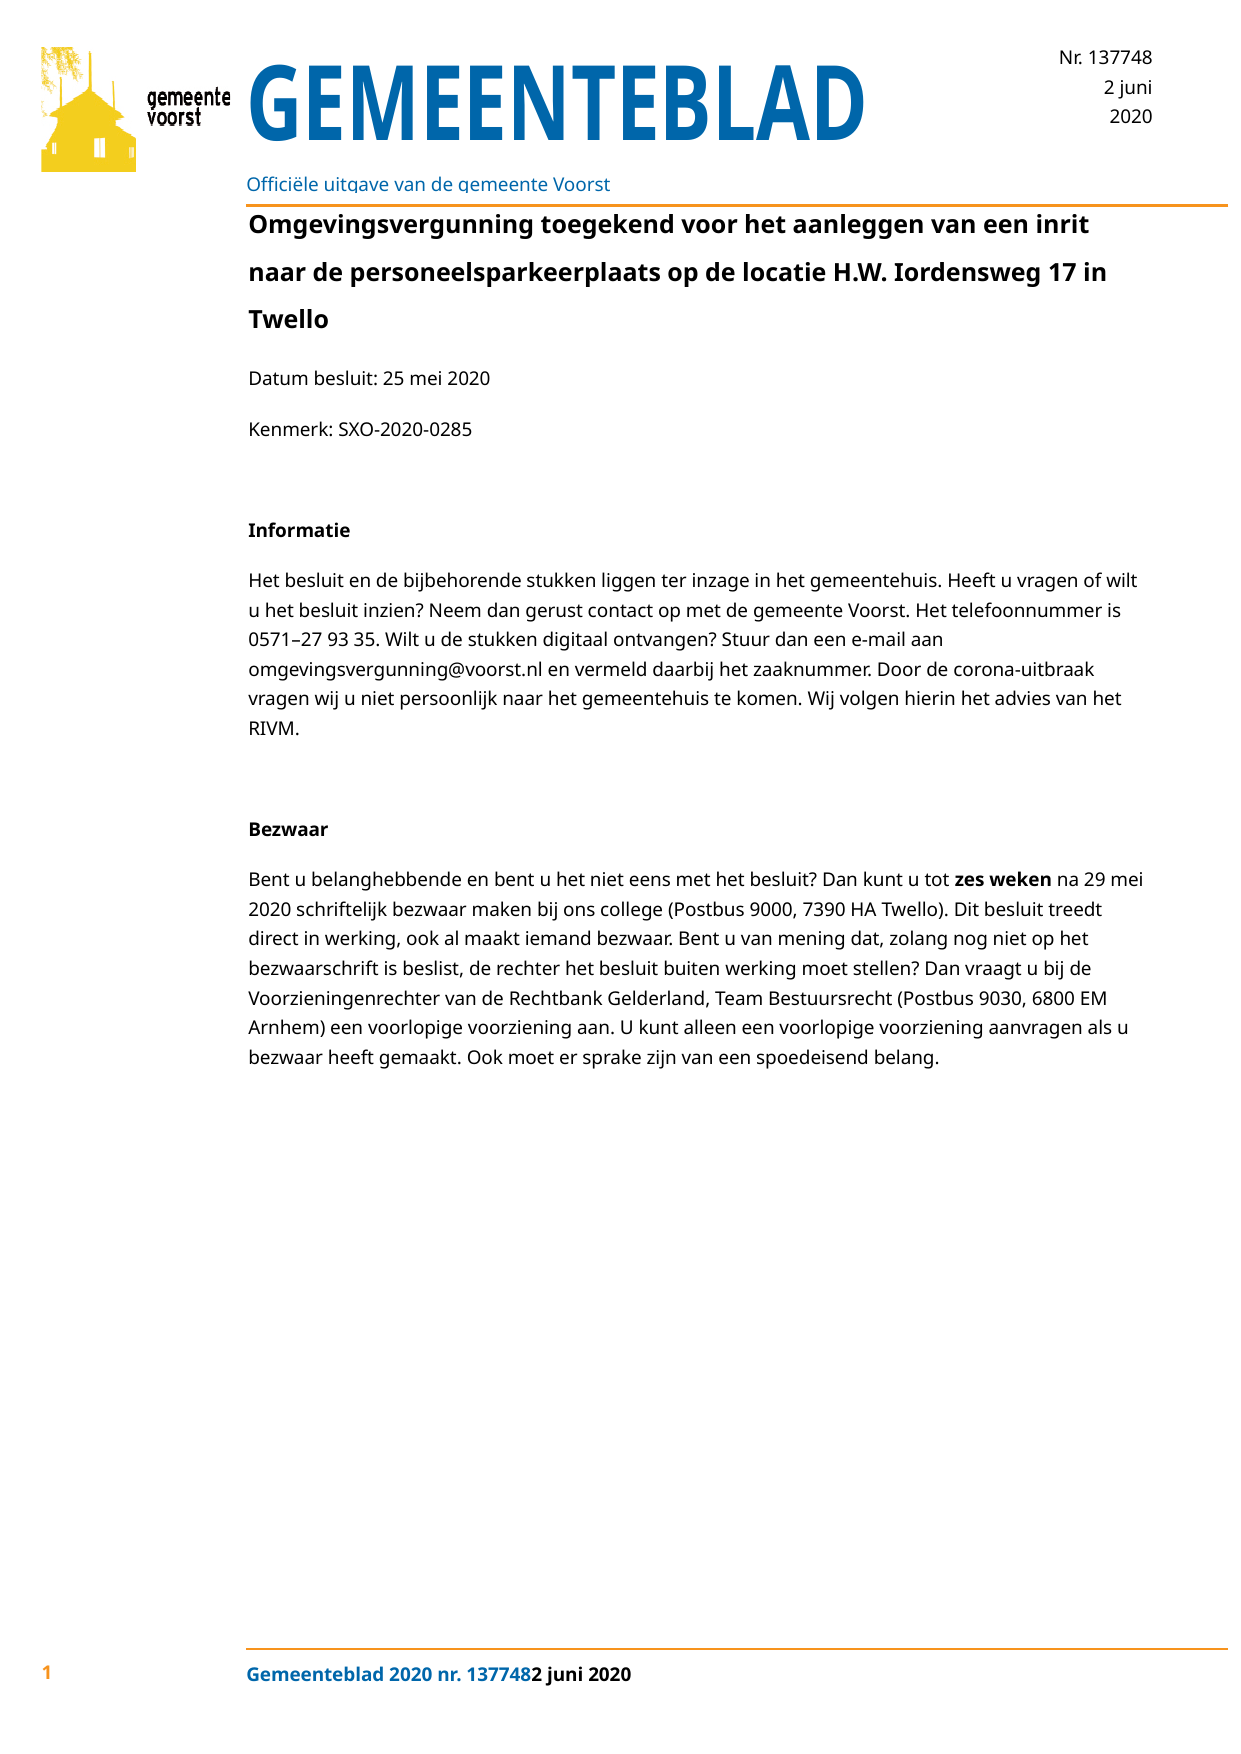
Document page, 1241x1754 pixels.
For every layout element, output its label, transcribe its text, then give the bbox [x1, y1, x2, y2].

text Het besluit en de bijbehorende stukken liggen ter inzage in het gemeentehuis. Heeft u vragen of wilt u het besluit inzien? Neem dan gerust contact op met de gemeente Voorst. Het telefoonnummer is 0571–27 93 35. Wilt u de stukken digitaal ontvangen? Stuur dan een e-mail aan omgevingsvergunning@voorst.nl en vermeld daarbij het zaaknummer. Door de corona-uitbraak vragen wij u niet persoonlijk naar het gemeentehuis te komen. Wij volgen hierin het advies van het RIVM. [248, 567, 1152, 741]
picture [41, 47, 231, 172]
text Datum besluit: 25 mei 2020 [248, 366, 1152, 391]
text Informatie [248, 517, 1152, 542]
text Bezwaar [248, 816, 1152, 842]
text Omgevingsvergunning toegekend voor het aanleggen van een inrit naar de personeelsparkeerplaats op de locatie H.W. Iordensweg 17 in Twello [248, 207, 1152, 336]
text Bent u belanghebbende en bent u het niet eens met het besluit? Dan kunt u tot zes weken na 29 mei 2020 schriftelijk bezwaar maken bij ons college (Postbus 9000, 7390 HA Twello). Dit besluit treedt direct in werking, ook al maakt iemand bezwaar. Bent u van mening dat, zolang nog niet op het bezwaarschrift is beslist, de rechter het besluit buiten werking moet stellen? Dan vraagt u bij de Voorzieningenrechter van de Rechtbank Gelderland, Team Bestuursrecht (Postbus 9030, 6800 EM Arnhem) een voorlopige voorziening aan. U kunt alleen een voorlopige voorziening aanvragen als u bezwaar heeft gemaakt. Ook moet er sprake zijn van een spoedeisend belang. [248, 866, 1152, 1069]
text Kenmerk: SXO-2020-0285 [248, 416, 1152, 442]
